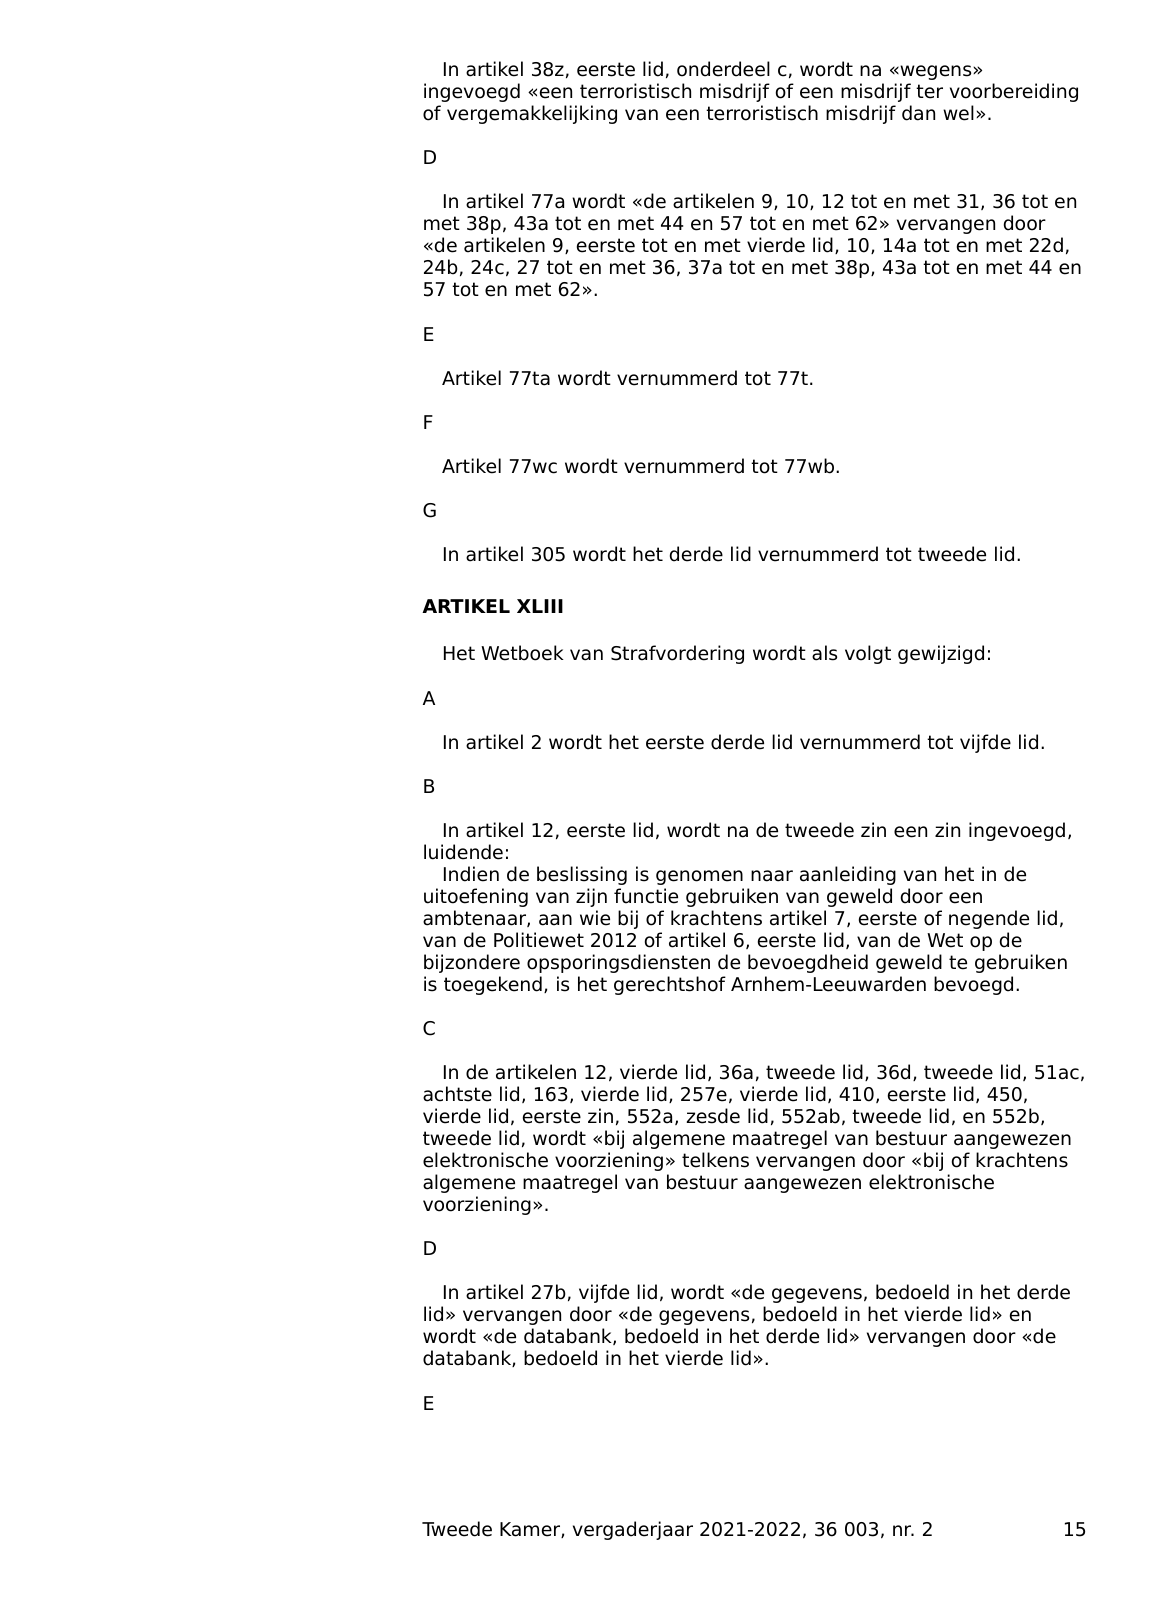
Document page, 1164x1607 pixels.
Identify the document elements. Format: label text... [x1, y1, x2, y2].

text In artikel 305 wordt het derde lid vernummerd tot tweede lid. [422, 544, 1087, 566]
text In artikel 38z, eerste lid, onderdeel c, wordt na «wegens» ingevoegd «een terroristisch misdrijf of een misdrijf ter voorbereiding of vergemakkelijking van een terroristisch misdrijf dan wel». [422, 59, 1087, 125]
text D [422, 147, 1087, 169]
text In artikel 77a wordt «de artikelen 9, 10, 12 tot en met 31, 36 tot en met 38p, 43a tot en met 44 en 57 tot en met 62» vervangen door «de artikelen 9, eerste tot en met vierde lid, 10, 14a tot en met 22d, 24b, 24c, 27 tot en met 36, 37a tot en met 38p, 43a tot en met 44 en 57 tot en met 62». [422, 191, 1087, 301]
text B [422, 776, 1087, 798]
text In artikel 27b, vijfde lid, wordt «de gegevens, bedoeld in het derde lid» vervangen door «de gegevens, bedoeld in het vierde lid» en wordt «de databank, bedoeld in het derde lid» vervangen door «de databank, bedoeld in het vierde lid». [422, 1282, 1087, 1370]
text In artikel 2 wordt het eerste derde lid vernummerd tot vijfde lid. [422, 732, 1087, 753]
text In de artikelen 12, vierde lid, 36a, tweede lid, 36d, tweede lid, 51ac, achtste lid, 163, vierde lid, 257e, vierde lid, 410, eerste lid, 450, vierde lid, eerste zin, 552a, zesde lid, 552ab, tweede lid, en 552b, tweede lid, wordt «bij algemene maatregel van bestuur aangewezen elektronische voorziening» telkens vervangen door «bij of krachtens algemene maatregel van bestuur aangewezen elektronische voorziening». [422, 1062, 1087, 1216]
text Artikel 77wc wordt vernummerd tot 77wb. [422, 456, 1087, 478]
text Indien de beslissing is genomen naar aanleiding van het in de uitoefening van zijn functie gebruiken van geweld door een ambtenaar, aan wie bij of krachtens artikel 7, eerste of negende lid, van de Politiewet 2012 of artikel 6, eerste lid, van de Wet op de bijzondere opsporingsdiensten de bevoegdheid geweld te gebruiken is toegekend, is het gerechtshof Arnhem-Leeuwarden bevoegd. [422, 864, 1087, 996]
text A [422, 687, 1087, 709]
text Het Wetboek van Strafvordering wordt als volgt gewijzigd: [422, 643, 1087, 665]
subtitle ARTIKEL XLIII [422, 596, 1087, 618]
text C [422, 1018, 1087, 1040]
text In artikel 12, eerste lid, wordt na de tweede zin een zin ingevoegd, luidende: [422, 820, 1087, 864]
text E [422, 323, 1087, 345]
text Artikel 77ta wordt vernummerd tot 77t. [422, 368, 1087, 389]
text F [422, 412, 1087, 434]
text D [422, 1238, 1087, 1260]
text G [422, 500, 1087, 522]
text E [422, 1392, 1087, 1414]
